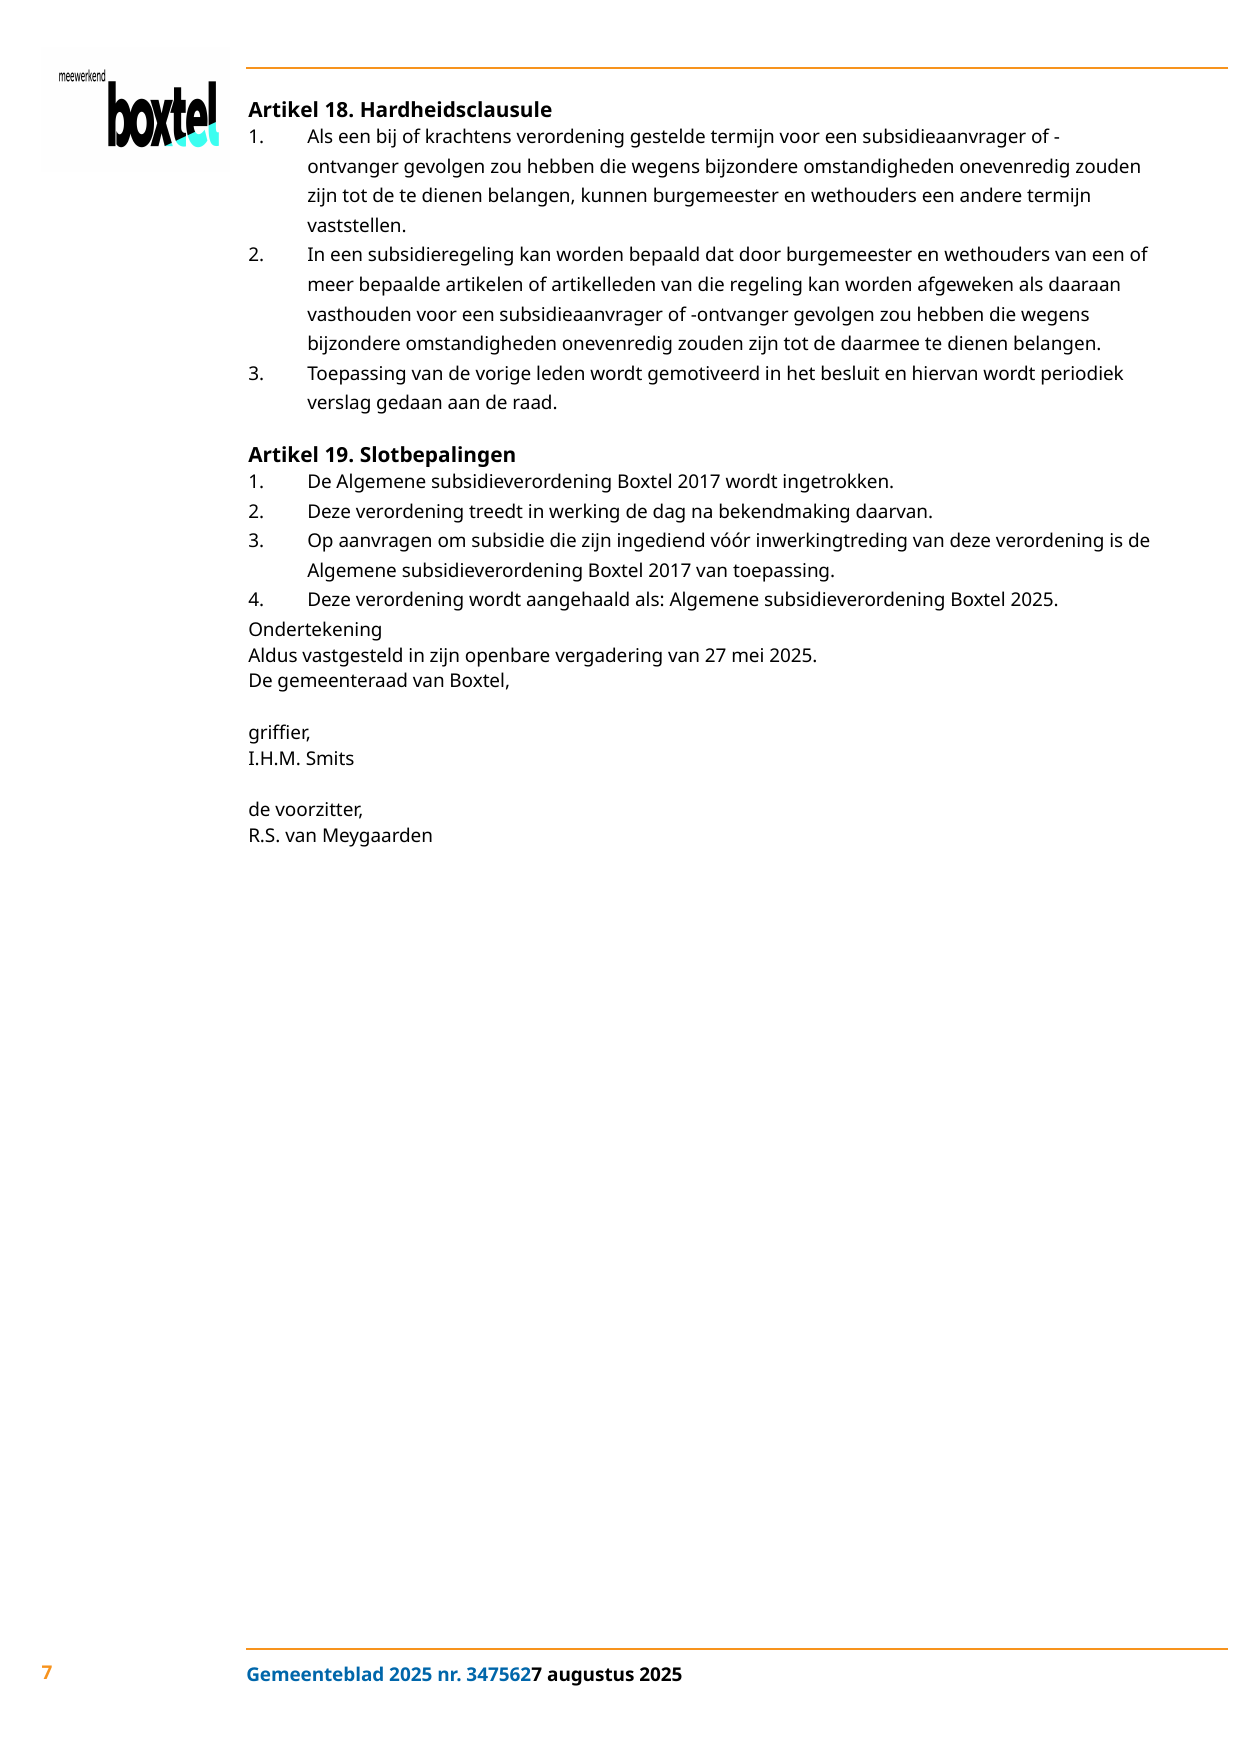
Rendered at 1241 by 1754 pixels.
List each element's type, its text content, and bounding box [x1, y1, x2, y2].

text De gemeenteraad van Boxtel, [248, 668, 1152, 693]
list De Algemene subsidieverordening Boxtel 2017 wordt ingetrokken. [248, 468, 1152, 494]
text de voorzitter, [248, 796, 1152, 822]
text griffier, [248, 719, 1152, 745]
text R.S. van Meygaarden [248, 822, 1152, 848]
list Als een bij of krachtens verordening gestelde termijn voor een subsidieaanvrager of -ontvanger gevolgen zou hebben die wegens bijzondere omstandigheden onevenredig zouden zijn tot de te dienen belangen, kunnen burgemeester en wethouders een andere termijn vaststellen. [248, 123, 1152, 238]
list Toepassing van de vorige leden wordt gemotiveerd in het besluit en hiervan wordt periodiek verslag gedaan aan de raad. [248, 360, 1152, 415]
list In een subsidieregeling kan worden bepaald dat door burgemeester en wethouders van een of meer bepaalde artikelen of artikelleden van die regeling kan worden afgeweken als daaraan vasthouden voor een subsidieaanvrager of -ontvanger gevolgen zou hebben die wegens bijzondere omstandigheden onevenredig zouden zijn tot de daarmee te dienen belangen. [248, 242, 1152, 356]
text I.H.M. Smits [248, 745, 1152, 771]
text Aldus vastgesteld in zijn openbare vergadering van 27 mei 2025. [248, 642, 1152, 668]
picture [41, 47, 231, 172]
list Op aanvragen om subsidie die zijn ingediend vóór inwerkingtreding van deze verordening is de Algemene subsidieverordening Boxtel 2017 van toepassing. [248, 527, 1152, 583]
text Artikel 19. Slotbepalingen [248, 440, 1152, 468]
list Deze verordening wordt aangehaald als: Algemene subsidieverordening Boxtel 2025. [248, 587, 1152, 612]
text Artikel 18. Hardheidsclausule [248, 95, 1152, 123]
text Ondertekening [248, 616, 1152, 642]
list Deze verordening treedt in werking de dag na bekendmaking daarvan. [248, 498, 1152, 524]
